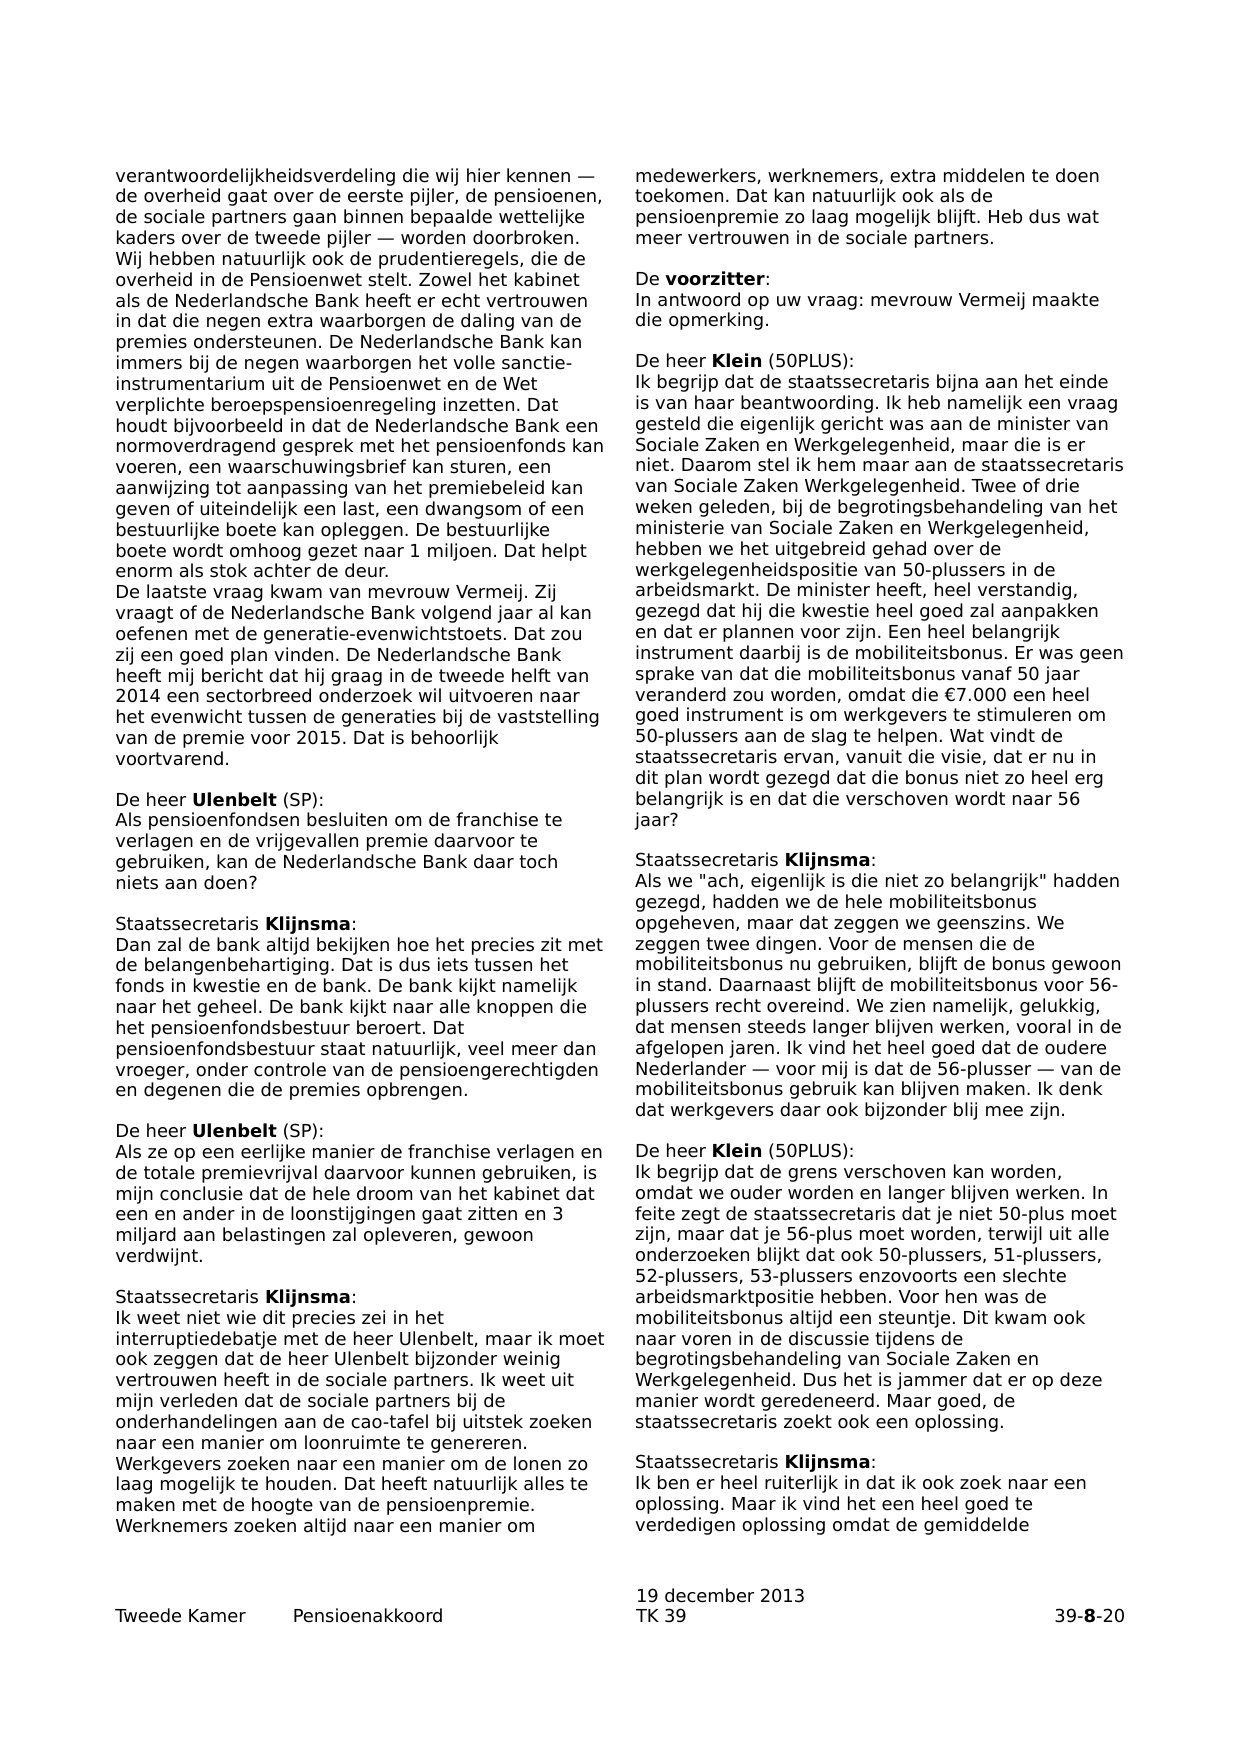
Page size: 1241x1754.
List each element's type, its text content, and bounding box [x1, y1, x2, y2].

text De heer Ulenbelt (SP): [115, 1121, 605, 1142]
text De heer Klein (50PLUS): [635, 1141, 1125, 1162]
text Ik begrijp dat de grens verschoven kan worden, omdat we ouder worden en langer blijven werken. In feite zegt de staatssecretaris dat je niet 50-plus moet zijn, maar dat je 56-plus moet worden, terwijl uit alle onderzoeken blijkt dat ook 50-plussers, 51-plussers, 52-plussers, 53-plussers enzovoorts een slechte arbeidsmarktpositie hebben. Voor hen was de mobiliteitsbonus altijd een steuntje. Dit kwam ook naar voren in de discussie tijdens de begrotingsbehandeling van Sociale Zaken en Werkgelegenheid. Dus het is jammer dat er op deze manier wordt geredeneerd. Maar goed, de staatssecretaris zoekt ook een oplossing. [635, 1162, 1125, 1432]
text verantwoordelijkheidsverdeling die wij hier kennen — de overheid gaat over de eerste pijler, de pensioenen, de sociale partners gaan binnen bepaalde wettelijke kaders over de tweede pijler — worden doorbroken. Wij hebben natuurlijk ook de prudentieregels, die de overheid in de Pensioenwet stelt. Zowel het kabinet als de Nederlandsche Bank heeft er echt vertrouwen in dat die negen extra waarborgen de daling van de premies ondersteunen. De Nederlandsche Bank kan immers bij de negen waarborgen het volle sanctie-instrumentarium uit de Pensioenwet en de Wet verplichte beroepspensioenregeling inzetten. Dat houdt bijvoorbeeld in dat de Nederlandsche Bank een normoverdragend gesprek met het pensioenfonds kan voeren, een waarschuwingsbrief kan sturen, een aanwijzing tot aanpassing van het premiebeleid kan geven of uiteindelijk een last, een dwangsom of een bestuurlijke boete kan opleggen. De bestuurlijke boete wordt omhoog gezet naar 1 miljoen. Dat helpt enorm als stok achter de deur. [115, 165, 605, 582]
text Staatssecretaris Klijnsma: [115, 1287, 605, 1307]
text Als ze op een eerlijke manier de franchise verlagen en de totale premievrijval daarvoor kunnen gebruiken, is mijn conclusie dat de hele droom van het kabinet dat een en ander in de loonstijgingen gaat zitten en 3 miljard aan belastingen zal opleveren, gewoon verdwijnt. [115, 1142, 605, 1267]
text Als pensioenfondsen besluiten om de franchise te verlagen en de vrijgevallen premie daarvoor te gebruiken, kan de Nederlandsche Bank daar toch niets aan doen? [115, 810, 605, 893]
text Als we "ach, eigenlijk is die niet zo belangrijk" hadden gezegd, hadden we de hele mobiliteitsbonus opgeheven, maar dat zeggen we geenszins. We zeggen twee dingen. Voor de mensen die de mobiliteitsbonus nu gebruiken, blijft de bonus gewoon in stand. Daarnaast blijft de mobiliteitsbonus voor 56-plussers recht overeind. We zien namelijk, gelukkig, dat mensen steeds langer blijven werken, vooral in de afgelopen jaren. Ik vind het heel goed dat de oudere Nederlander — voor mij is dat de 56-plusser — van de mobiliteitsbonus gebruik kan blijven maken. Ik denk dat werkgevers daar ook bijzonder blij mee zijn. [635, 871, 1125, 1121]
text De heer Klein (50PLUS): [635, 351, 1125, 372]
text medewerkers, werknemers, extra middelen te doen toekomen. Dat kan natuurlijk ook als de pensioenpremie zo laag mogelijk blijft. Heb dus wat meer vertrouwen in de sociale partners. [635, 165, 1125, 249]
text Staatssecretaris Klijnsma: [635, 1452, 1125, 1473]
text Ik begrijp dat de staatssecretaris bijna aan het einde is van haar beantwoording. Ik heb namelijk een vraag gesteld die eigenlijk gericht was aan de minister van Sociale Zaken en Werkgelegenheid, maar die is er niet. Daarom stel ik hem maar aan de staatssecretaris van Sociale Zaken Werkgelegenheid. Twee of drie weken geleden, bij de begrotingsbehandeling van het ministerie van Sociale Zaken en Werkgelegenheid, hebben we het uitgebreid gehad over de werkgelegenheidspositie van 50-plussers in de arbeidsmarkt. De minister heeft, heel verstandig, gezegd dat hij die kwestie heel goed zal aanpakken en dat er plannen voor zijn. Een heel belangrijk instrument daarbij is de mobiliteitsbonus. Er was geen sprake van dat die mobiliteitsbonus vanaf 50 jaar veranderd zou worden, omdat die €7.000 een heel goed instrument is om werkgevers te stimuleren om 50-plussers aan de slag te helpen. Wat vindt de staatssecretaris ervan, vanuit die visie, dat er nu in dit plan wordt gezegd dat die bonus niet zo heel erg belangrijk is en dat die verschoven wordt naar 56 jaar? [635, 372, 1125, 830]
text Ik ben er heel ruiterlijk in dat ik ook zoek naar een oplossing. Maar ik vind het een heel goed te verdedigen oplossing omdat de gemiddelde [635, 1473, 1125, 1536]
text Dan zal de bank altijd bekijken hoe het precies zit met de belangenbehartiging. Dat is dus iets tussen het fonds in kwestie en de bank. De bank kijkt namelijk naar het geheel. De bank kijkt naar alle knoppen die het pensioenfondsbestuur beroert. Dat pensioenfondsbestuur staat natuurlijk, veel meer dan vroeger, onder controle van de pensioengerechtigden en degenen die de premies opbrengen. [115, 934, 605, 1101]
text Staatssecretaris Klijnsma: [115, 913, 605, 934]
text De heer Ulenbelt (SP): [115, 789, 605, 810]
text In antwoord op uw vraag: mevrouw Vermeij maakte die opmerking. [635, 289, 1125, 331]
text Staatssecretaris Klijnsma: [635, 850, 1125, 871]
text De laatste vraag kwam van mevrouw Vermeij. Zij vraagt of de Nederlandsche Bank volgend jaar al kan oefenen met de generatie-evenwichtstoets. Dat zou zij een goed plan vinden. De Nederlandsche Bank heeft mij bericht dat hij graag in de tweede helft van 2014 een sectorbreed onderzoek wil uitvoeren naar het evenwicht tussen de generaties bij de vaststelling van de premie voor 2015. Dat is behoorlijk voortvarend. [115, 582, 605, 769]
text Ik weet niet wie dit precies zei in het interruptiedebatje met de heer Ulenbelt, maar ik moet ook zeggen dat de heer Ulenbelt bijzonder weinig vertrouwen heeft in de sociale partners. Ik weet uit mijn verleden dat de sociale partners bij de onderhandelingen aan de cao-tafel bij uitstek zoeken naar een manier om loonruimte te genereren. Werkgevers zoeken naar een manier om de lonen zo laag mogelijk te houden. Dat heeft natuurlijk alles te maken met de hoogte van de pensioenpremie. Werknemers zoeken altijd naar een manier om [115, 1307, 605, 1537]
text De voorzitter: [635, 269, 1125, 289]
